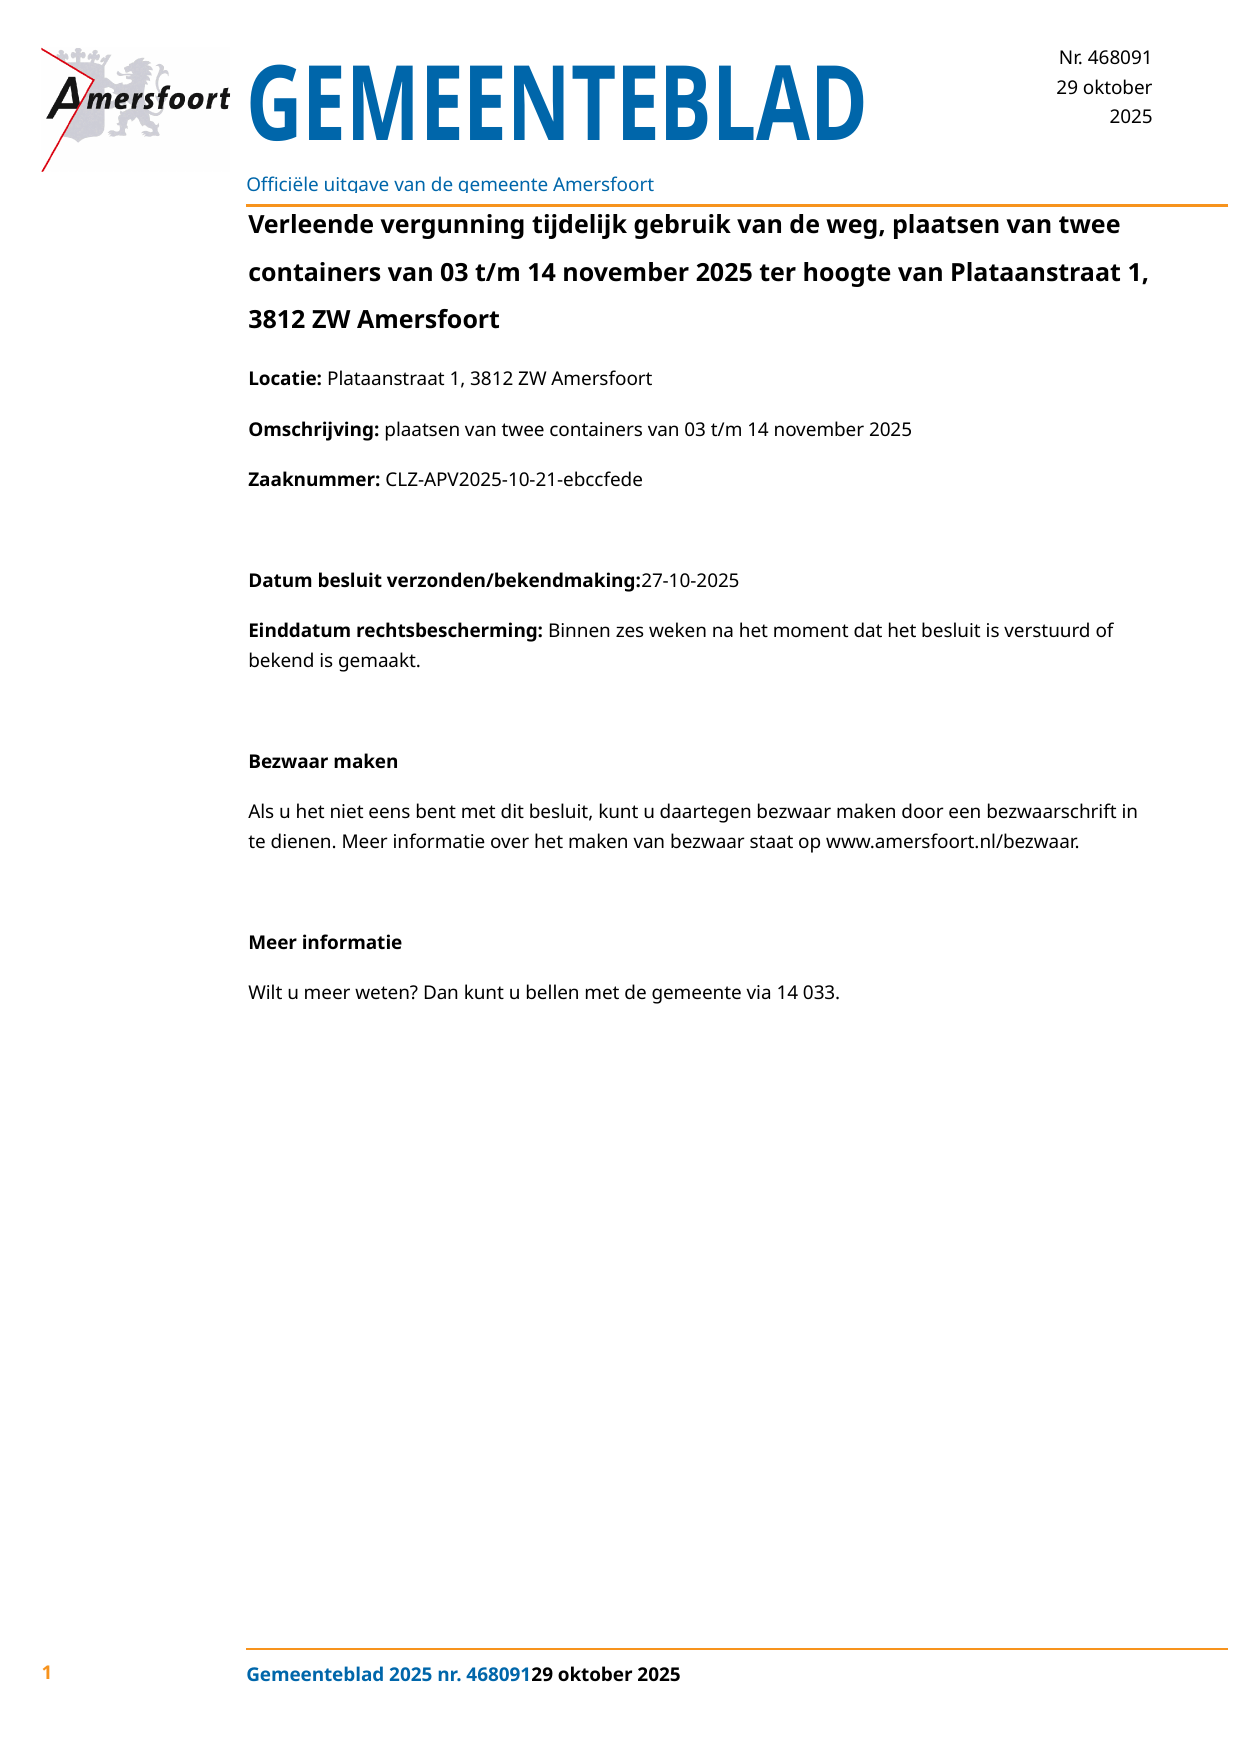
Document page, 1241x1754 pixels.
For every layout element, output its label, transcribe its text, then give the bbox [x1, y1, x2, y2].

text Omschrijving: plaatsen van twee containers van 03 t/m 14 november 2025 [248, 416, 1152, 442]
text Locatie: Plataanstraat 1, 3812 ZW Amersfoort [248, 366, 1152, 391]
text Meer informatie [248, 929, 1152, 954]
text Zaaknummer: CLZ-APV2025-10-21-ebccfede [248, 466, 1152, 492]
picture [41, 47, 231, 172]
text Als u het niet eens bent met dit besluit, kunt u daartegen bezwaar maken door een bezwaarschrift in te dienen. Meer informatie over het maken van bezwaar staat op www.amersfoort.nl/bezwaar. [248, 798, 1152, 854]
text Einddatum rechtsbescherming: Binnen zes weken na het moment dat het besluit is verstuurd of bekend is gemaakt. [248, 618, 1152, 673]
text Wilt u meer weten? Dan kunt u bellen met de gemeente via 14 033. [248, 979, 1152, 1005]
text Bezwaar maken [248, 748, 1152, 774]
text Verleende vergunning tijdelijk gebruik van de weg, plaatsen van twee containers van 03 t/m 14 november 2025 ter hoogte van Plataanstraat 1, 3812 ZW Amersfoort [248, 207, 1152, 336]
text Datum besluit verzonden/bekendmaking:27-10-2025 [248, 567, 1152, 593]
